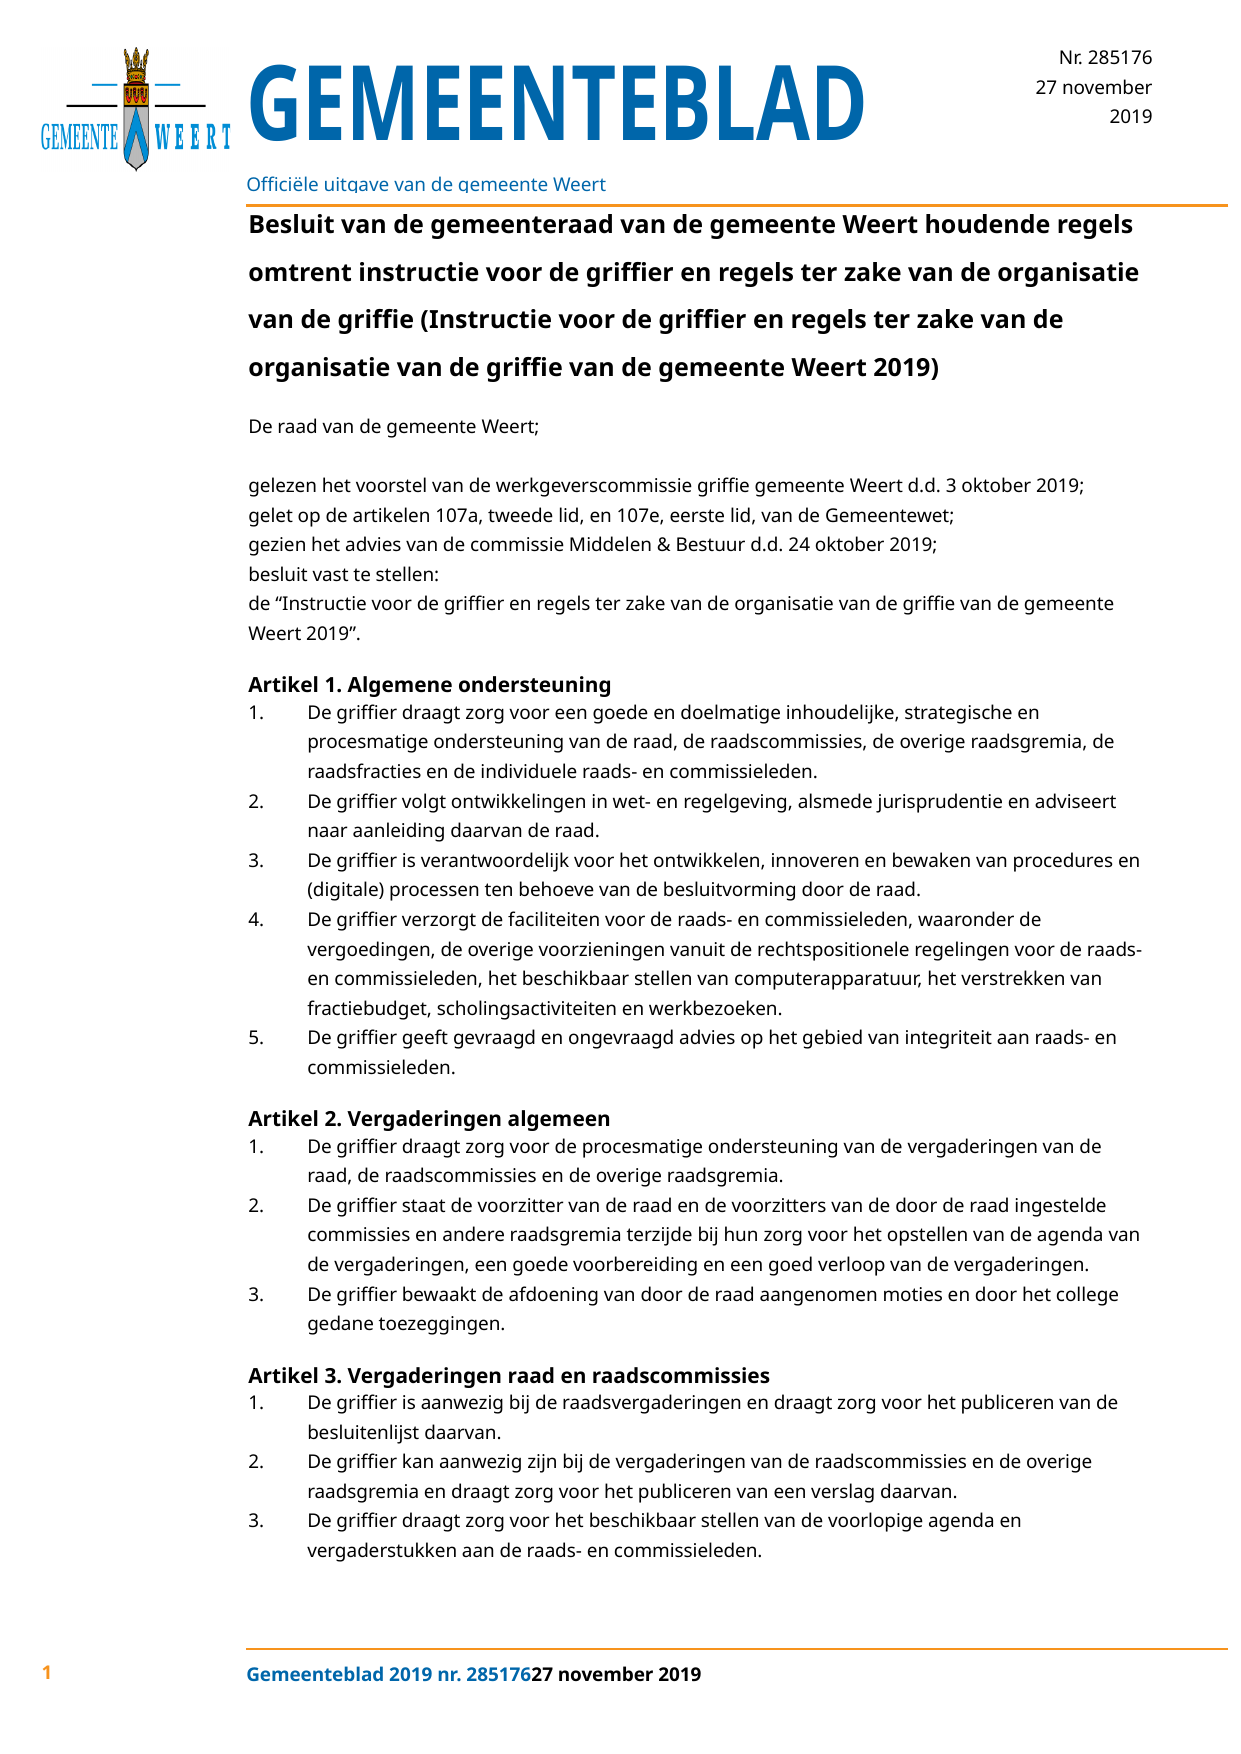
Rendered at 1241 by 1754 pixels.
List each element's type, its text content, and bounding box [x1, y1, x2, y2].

list De griffier is verantwoordelijk voor het ontwikkelen, innoveren en bewaken van procedures en (digitale) processen ten behoeve van de besluitvorming door de raad. [248, 847, 1152, 902]
list De griffier draagt zorg voor de procesmatige ondersteuning van de vergaderingen van de raad, de raadscommissies en de overige raadsgremia. [248, 1133, 1152, 1188]
list De griffier volgt ontwikkelingen in wet- en regelgeving, alsmede jurisprudentie en adviseert naar aanleiding daarvan de raad. [248, 788, 1152, 843]
list De griffier draagt zorg voor een goede en doelmatige inhoudelijke, strategische en procesmatige ondersteuning van de raad, de raadscommissies, de overige raadsgremia, de raadsfracties en de individuele raads- en commissieleden. [248, 699, 1152, 784]
text Artikel 2. Vergaderingen algemeen [248, 1104, 1152, 1133]
list De griffier staat de voorzitter van de raad en de voorzitters van de door de raad ingestelde commissies en andere raadsgremia terzijde bij hun zorg voor het opstellen van de agenda van de vergaderingen, een goede voorbereiding en een goed verloop van de vergaderingen. [248, 1192, 1152, 1277]
text gelet op de artikelen 107a, tweede lid, en 107e, eerste lid, van de Gemeentewet; [248, 502, 1152, 528]
text gezien het advies van de commissie Middelen & Bestuur d.d. 24 oktober 2019; [248, 531, 1152, 557]
text gelezen het voorstel van de werkgeverscommissie griffie gemeente Weert d.d. 3 oktober 2019; [248, 472, 1152, 498]
list De griffier draagt zorg voor het beschikbaar stellen van de voorlopige agenda en vergaderstukken aan de raads- en commissieleden. [248, 1508, 1152, 1563]
text de “Instructie voor de griffier en regels ter zake van de organisatie van de griffie van de gemeente Weert 2019”. [248, 591, 1152, 646]
text besluit vast te stellen: [248, 561, 1152, 587]
list De griffier geeft gevraagd en ongevraagd advies op het gebied van integriteit aan raads- en commissieleden. [248, 1024, 1152, 1080]
text De raad van de gemeente Weert; [248, 413, 1152, 439]
list De griffier kan aanwezig zijn bij de vergaderingen van de raadscommissies en de overige raadsgremia en draagt zorg voor het publiceren van een verslag daarvan. [248, 1448, 1152, 1504]
list De griffier is aanwezig bij de raadsvergaderingen en draagt zorg voor het publiceren van de besluitenlijst daarvan. [248, 1389, 1152, 1444]
text Artikel 1. Algemene ondersteuning [248, 671, 1152, 699]
text Artikel 3. Vergaderingen raad en raadscommissies [248, 1361, 1152, 1389]
list De griffier verzorgt de faciliteiten voor de raads- en commissieleden, waaronder de vergoedingen, de overige voorzieningen vanuit de rechtspositionele regelingen voor de raads- en commissieleden, het beschikbaar stellen van computerapparatuur, het verstrekken van fractiebudget, scholingsactiviteiten en werkbezoeken. [248, 906, 1152, 1021]
list De griffier bewaakt de afdoening van door de raad aangenomen moties en door het college gedane toezeggingen. [248, 1281, 1152, 1336]
picture [41, 47, 231, 172]
text Besluit van de gemeenteraad van de gemeente Weert houdende regels omtrent instructie voor de griffier en regels ter zake van de organisatie van de griffie (Instructie voor de griffier en regels ter zake van de organisatie van de griffie van de gemeente Weert 2019) [248, 207, 1152, 384]
